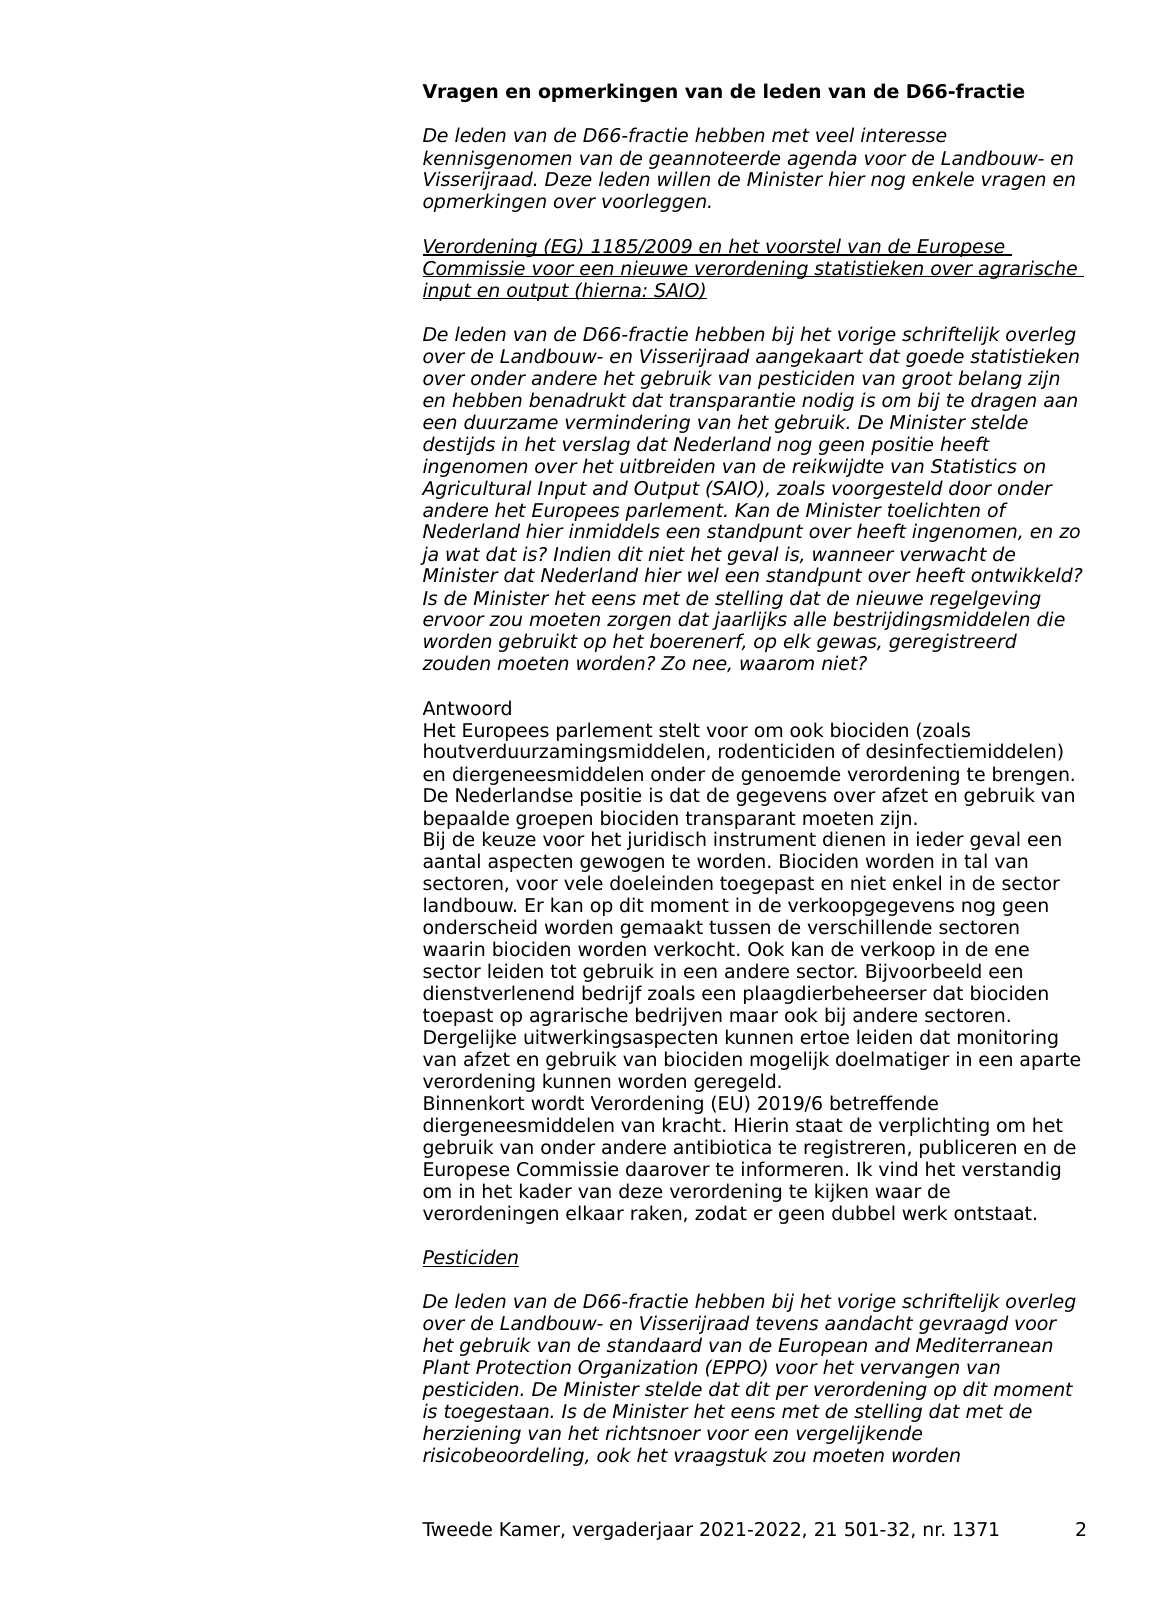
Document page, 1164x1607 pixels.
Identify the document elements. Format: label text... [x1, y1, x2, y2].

text Het Europees parlement stelt voor om ook biociden (zoals houtverduurzamingsmiddelen, rodenticiden of desinfectiemiddelen) en diergeneesmiddelen onder de genoemde verordening te brengen. De Nederlandse positie is dat de gegevens over afzet en gebruik van bepaalde groepen biociden transparant moeten zijn. [422, 719, 1087, 829]
subtitle Vragen en opmerkingen van de leden van de D66-fractie [422, 81, 1087, 103]
text De leden van de D66-fractie hebben met veel interesse kennisgenomen van de geannoteerde agenda voor de Landbouw- en Visserijraad. Deze leden willen de Minister hier nog enkele vragen en opmerkingen over voorleggen. [422, 125, 1087, 213]
subtitle Verordening (EG) 1185/2009 en het voorstel van de Europese Commissie voor een nieuwe verordening statistieken over agrarische input en output (hierna: SAIO) [422, 236, 1087, 301]
subtitle Pesticiden [422, 1247, 1087, 1269]
text De leden van de D66-fractie hebben bij het vorige schriftelijk overleg over de Landbouw- en Visserijraad aangekaart dat goede statistieken over onder andere het gebruik van pesticiden van groot belang zijn en hebben benadrukt dat transparantie nodig is om bij te dragen aan een duurzame vermindering van het gebruik. De Minister stelde destijds in het verslag dat Nederland nog geen positie heeft ingenomen over het uitbreiden van de reikwijdte van Statistics on Agricultural Input and Output (SAIO), zoals voorgesteld door onder andere het Europees parlement. Kan de Minister toelichten of Nederland hier inmiddels een standpunt over heeft ingenomen, en zo ja wat dat is? Indien dit niet het geval is, wanneer verwacht de Minister dat Nederland hier wel een standpunt over heeft ontwikkeld? Is de Minister het eens met de stelling dat de nieuwe regelgeving ervoor zou moeten zorgen dat jaarlijks alle bestrijdingsmiddelen die worden gebruikt op het boerenerf, op elk gewas, geregistreerd zouden moeten worden? Zo nee, waarom niet? [422, 324, 1087, 675]
text Binnenkort wordt Verordening (EU) 2019/6 betreffende diergeneesmiddelen van kracht. Hierin staat de verplichting om het gebruik van onder andere antibiotica te registreren, publiceren en de Europese Commissie daarover te informeren. Ik vind het verstandig om in het kader van deze verordening te kijken waar de verordeningen elkaar raken, zodat er geen dubbel werk ontstaat. [422, 1093, 1087, 1225]
text Antwoord [422, 697, 1087, 719]
text De leden van de D66-fractie hebben bij het vorige schriftelijk overleg over de Landbouw- en Visserijraad tevens aandacht gevraagd voor het gebruik van de standaard van de European and Mediterranean Plant Protection Organization (EPPO) voor het vervangen van pesticiden. De Minister stelde dat dit per verordening op dit moment is toegestaan. Is de Minister het eens met de stelling dat met de herziening van het richtsnoer voor een vergelijkende risicobeoordeling, ook het vraagstuk zou moeten worden [422, 1291, 1087, 1467]
text Bij de keuze voor het juridisch instrument dienen in ieder geval een aantal aspecten gewogen te worden. Biociden worden in tal van sectoren, voor vele doeleinden toegepast en niet enkel in de sector landbouw. Er kan op dit moment in de verkoopgegevens nog geen onderscheid worden gemaakt tussen de verschillende sectoren waarin biociden worden verkocht. Ook kan de verkoop in de ene sector leiden tot gebruik in een andere sector. Bijvoorbeeld een dienstverlenend bedrijf zoals een plaagdierbeheerser dat biociden toepast op agrarische bedrijven maar ook bij andere sectoren. Dergelijke uitwerkingsaspecten kunnen ertoe leiden dat monitoring van afzet en gebruik van biociden mogelijk doelmatiger in een aparte verordening kunnen worden geregeld. [422, 829, 1087, 1093]
